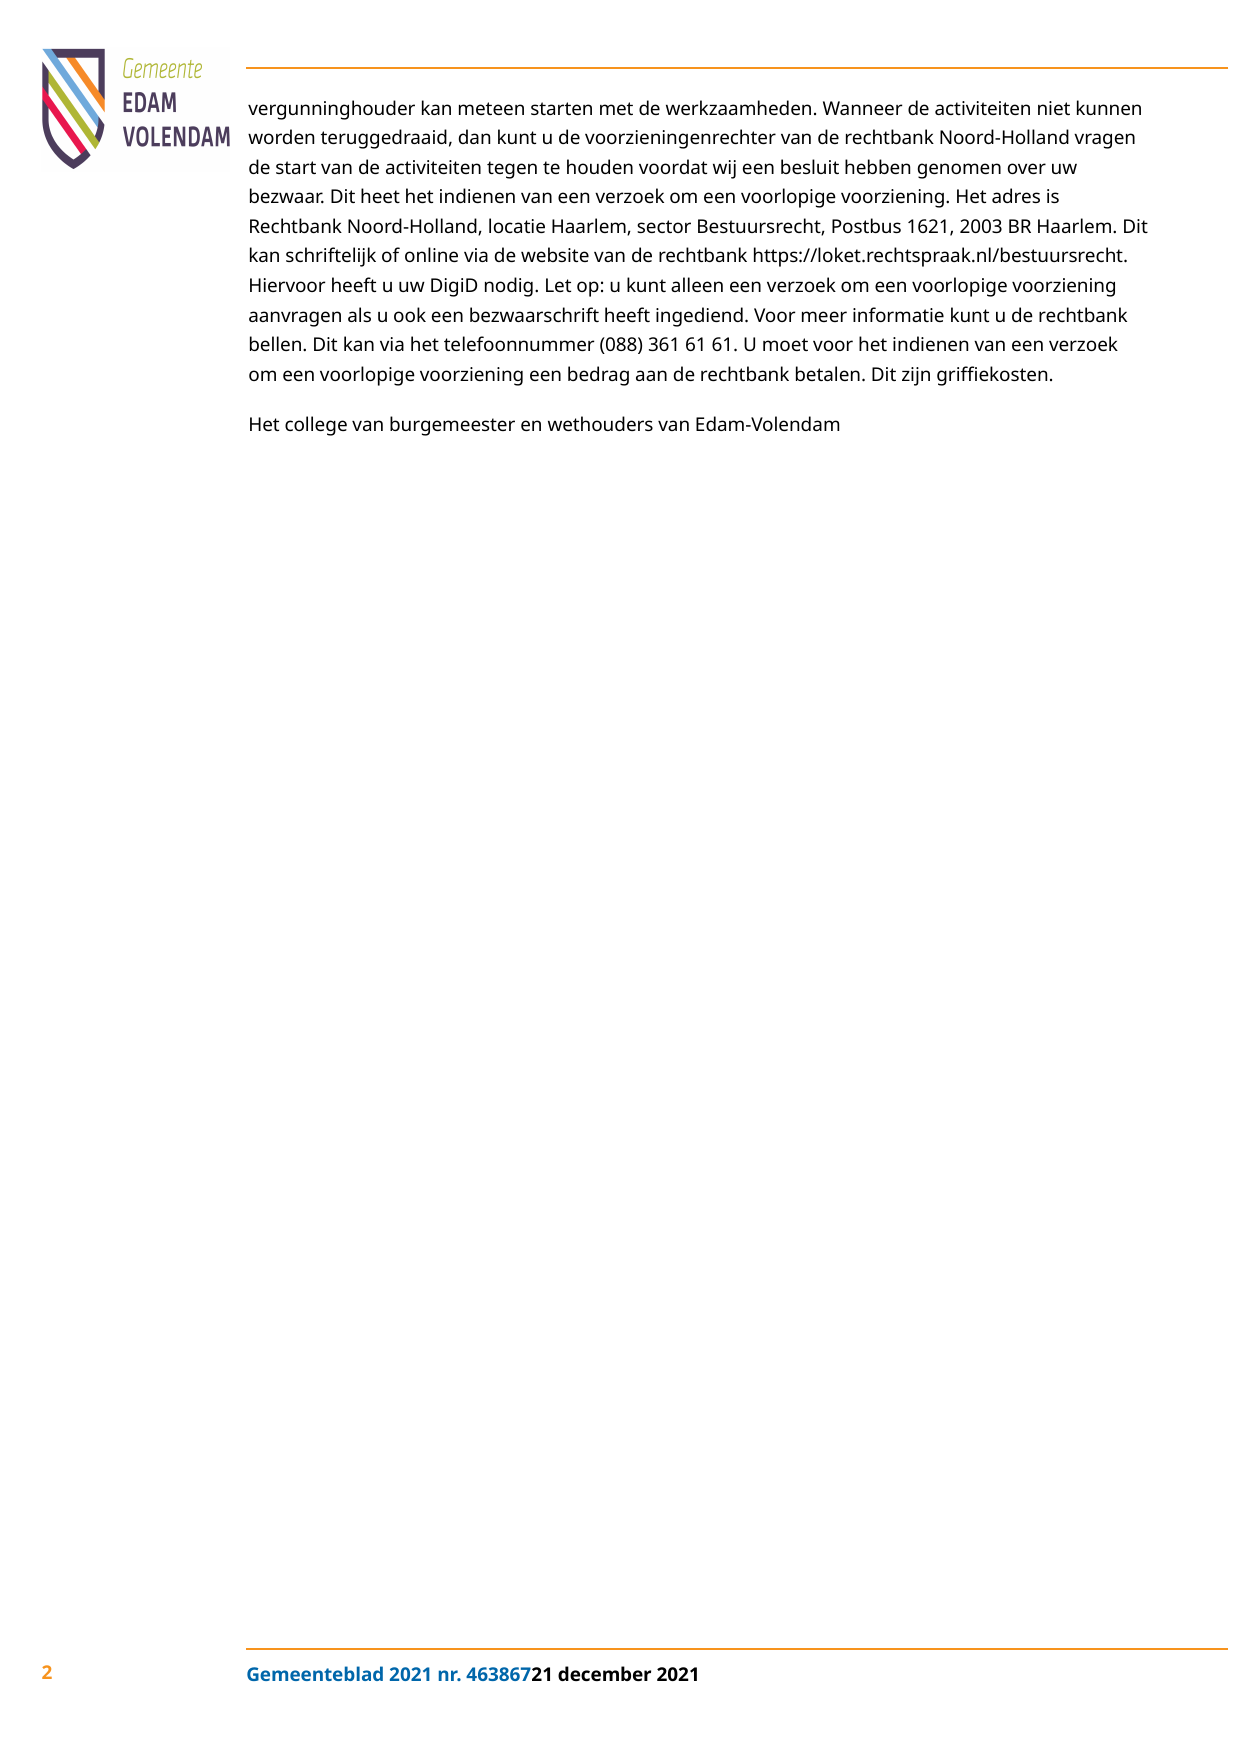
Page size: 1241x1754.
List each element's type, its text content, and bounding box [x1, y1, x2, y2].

picture [41, 47, 231, 172]
text vergunninghouder kan meteen starten met de werkzaamheden. Wanneer de activiteiten niet kunnen worden teruggedraaid, dan kunt u de voorzieningenrechter van de rechtbank Noord-Holland vragen de start van de activiteiten tegen te houden voordat wij een besluit hebben genomen over uw bezwaar. Dit heet het indienen van een verzoek om een voorlopige voorziening. Het adres is Rechtbank Noord-Holland, locatie Haarlem, sector Bestuursrecht, Postbus 1621, 2003 BR Haarlem. Dit kan schriftelijk of online via de website van de rechtbank https://loket.rechtspraak.nl/bestuursrecht. Hiervoor heeft u uw DigiD nodig. Let op: u kunt alleen een verzoek om een voorlopige voorziening aanvragen als u ook een bezwaarschrift heeft ingediend. Voor meer informatie kunt u de rechtbank bellen. Dit kan via het telefoonnummer (088) 361 61 61. U moet voor het indienen van een verzoek om een voorlopige voorziening een bedrag aan de rechtbank betalen. Dit zijn griffiekosten. [248, 95, 1152, 387]
text Het college van burgemeester en wethouders van Edam-Volendam [248, 411, 1152, 437]
